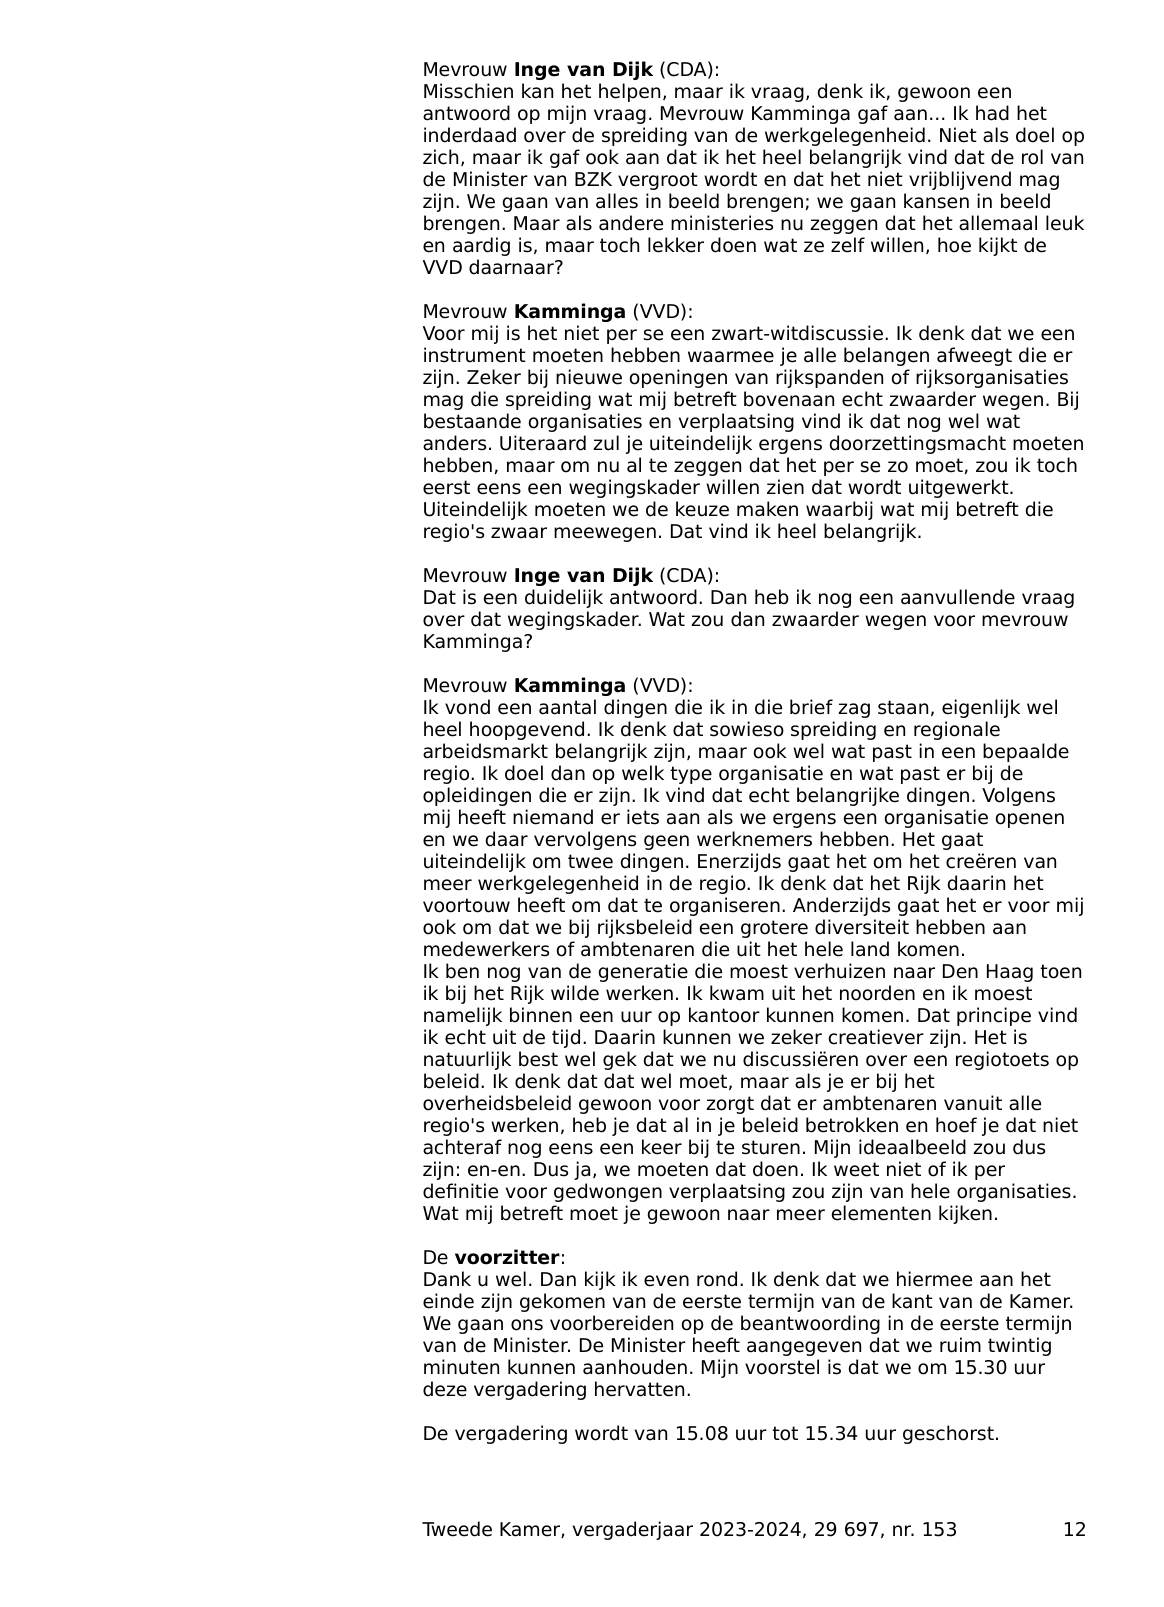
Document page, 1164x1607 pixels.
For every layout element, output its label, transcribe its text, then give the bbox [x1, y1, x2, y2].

text Ik ben nog van de generatie die moest verhuizen naar Den Haag toen ik bij het Rijk wilde werken. Ik kwam uit het noorden en ik moest namelijk binnen een uur op kantoor kunnen komen. Dat principe vind ik echt uit de tijd. Daarin kunnen we zeker creatiever zijn. Het is natuurlijk best wel gek dat we nu discussiëren over een regiotoets op beleid. Ik denk dat dat wel moet, maar als je er bij het overheidsbeleid gewoon voor zorgt dat er ambtenaren vanuit alle regio's werken, heb je dat al in je beleid betrokken en hoef je dat niet achteraf nog eens een keer bij te sturen. Mijn ideaalbeeld zou dus zijn: en-en. Dus ja, we moeten dat doen. Ik weet niet of ik per definitie voor gedwongen verplaatsing zou zijn van hele organisaties. Wat mij betreft moet je gewoon naar meer elementen kijken. [422, 961, 1087, 1224]
text Voor mij is het niet per se een zwart-witdiscussie. Ik denk dat we een instrument moeten hebben waarmee je alle belangen afweegt die er zijn. Zeker bij nieuwe openingen van rijkspanden of rijksorganisaties mag die spreiding wat mij betreft bovenaan echt zwaarder wegen. Bij bestaande organisaties en verplaatsing vind ik dat nog wel wat anders. Uiteraard zul je uiteindelijk ergens doorzettingsmacht moeten hebben, maar om nu al te zeggen dat het per se zo moet, zou ik toch eerst eens een wegingskader willen zien dat wordt uitgewerkt. Uiteindelijk moeten we de keuze maken waarbij wat mij betreft die regio's zwaar meewegen. Dat vind ik heel belangrijk. [422, 323, 1087, 543]
text Dat is een duidelijk antwoord. Dan heb ik nog een aanvullende vraag over dat wegingskader. Wat zou dan zwaarder wegen voor mevrouw Kamminga? [422, 587, 1087, 653]
text De voorzitter: [422, 1247, 1087, 1269]
text Mevrouw Inge van Dijk (CDA): [422, 59, 1087, 81]
text Mevrouw Kamminga (VVD): [422, 675, 1087, 697]
text Dank u wel. Dan kijk ik even rond. Ik denk dat we hiermee aan het einde zijn gekomen van de eerste termijn van de kant van de Kamer. We gaan ons voorbereiden op de beantwoording in de eerste termijn van de Minister. De Minister heeft aangegeven dat we ruim twintig minuten kunnen aanhouden. Mijn voorstel is dat we om 15.30 uur deze vergadering hervatten. [422, 1269, 1087, 1401]
text Ik vond een aantal dingen die ik in die brief zag staan, eigenlijk wel heel hoopgevend. Ik denk dat sowieso spreiding en regionale arbeidsmarkt belangrijk zijn, maar ook wel wat past in een bepaalde regio. Ik doel dan op welk type organisatie en wat past er bij de opleidingen die er zijn. Ik vind dat echt belangrijke dingen. Volgens mij heeft niemand er iets aan als we ergens een organisatie openen en we daar vervolgens geen werknemers hebben. Het gaat uiteindelijk om twee dingen. Enerzijds gaat het om het creëren van meer werkgelegenheid in de regio. Ik denk dat het Rijk daarin het voortouw heeft om dat te organiseren. Anderzijds gaat het er voor mij ook om dat we bij rijksbeleid een grotere diversiteit hebben aan medewerkers of ambtenaren die uit het hele land komen. [422, 697, 1087, 961]
text De vergadering wordt van 15.08 uur tot 15.34 uur geschorst. [422, 1423, 1087, 1445]
text Mevrouw Kamminga (VVD): [422, 301, 1087, 323]
text Mevrouw Inge van Dijk (CDA): [422, 565, 1087, 587]
text Misschien kan het helpen, maar ik vraag, denk ik, gewoon een antwoord op mijn vraag. Mevrouw Kamminga gaf aan... Ik had het inderdaad over de spreiding van de werkgelegenheid. Niet als doel op zich, maar ik gaf ook aan dat ik het heel belangrijk vind dat de rol van de Minister van BZK vergroot wordt en dat het niet vrijblijvend mag zijn. We gaan van alles in beeld brengen; we gaan kansen in beeld brengen. Maar als andere ministeries nu zeggen dat het allemaal leuk en aardig is, maar toch lekker doen wat ze zelf willen, hoe kijkt de VVD daarnaar? [422, 81, 1087, 279]
